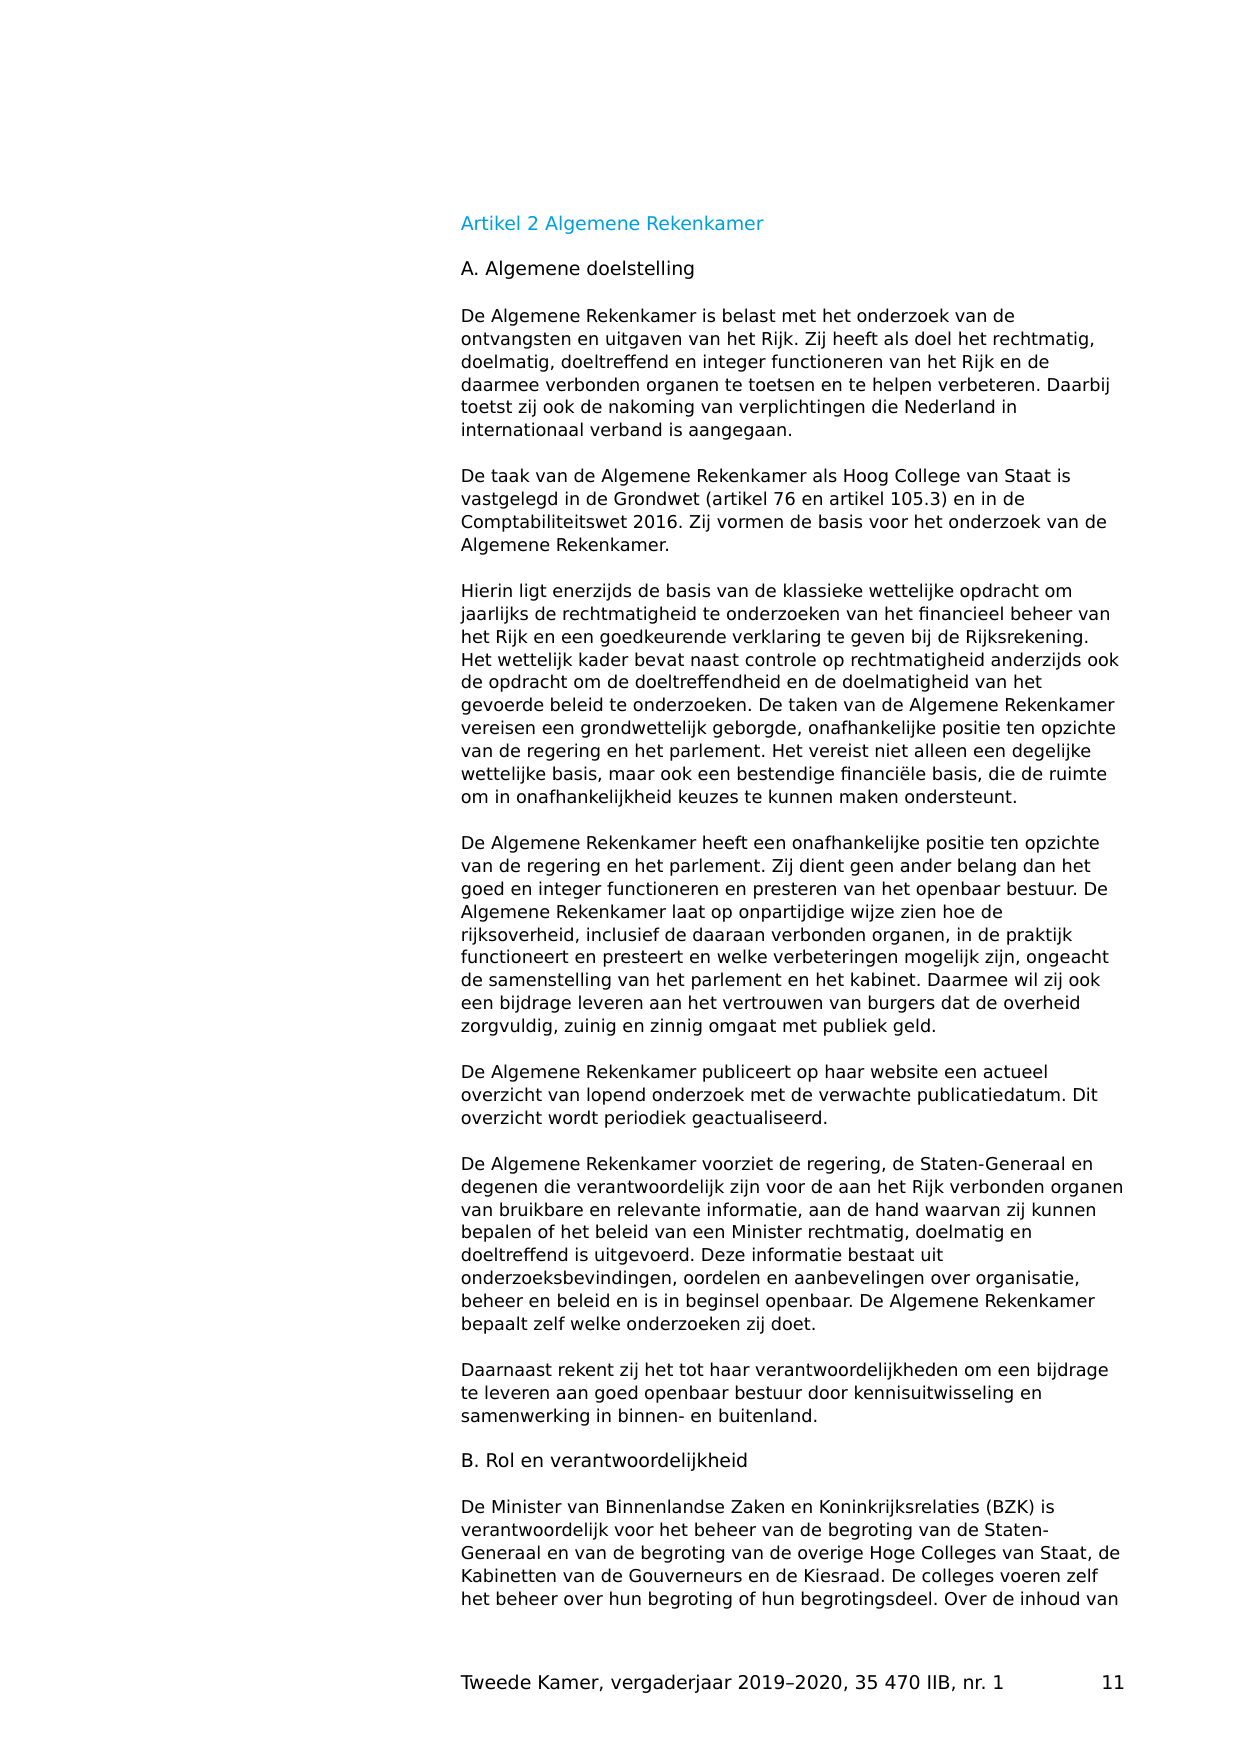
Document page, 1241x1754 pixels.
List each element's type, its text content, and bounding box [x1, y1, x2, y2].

text De taak van de Algemene Rekenkamer als Hoog College van Staat is vastgelegd in de Grondwet (artikel 76 en artikel 105.3) en in de Comptabiliteitswet 2016. Zij vormen de basis voor het onderzoek van de Algemene Rekenkamer. [461, 464, 1125, 556]
text De Algemene Rekenkamer is belast met het onderzoek van de ontvangsten en uitgaven van het Rijk. Zij heeft als doel het rechtmatig, doelmatig, doeltreffend en integer functioneren van het Rijk en de daarmee verbonden organen te toetsen en te helpen verbeteren. Daarbij toetst zij ook de nakoming van verplichtingen die Nederland in internationaal verband is aangegaan. [461, 304, 1125, 441]
text Daarnaast rekent zij het tot haar verantwoordelijkheden om een bijdrage te leveren aan goed openbaar bestuur door kennisuitwisseling en samenwerking in binnen- en buitenland. [461, 1358, 1125, 1427]
text De Algemene Rekenkamer publiceert op haar website een actueel overzicht van lopend onderzoek met de verwachte publicatiedatum. Dit overzicht wordt periodiek geactualiseerd. [461, 1060, 1125, 1129]
title B. Rol en verantwoordelijkheid [461, 1450, 1125, 1472]
text Hierin ligt enerzijds de basis van de klassieke wettelijke opdracht om jaarlijks de rechtmatigheid te onderzoeken van het financieel beheer van het Rijk en een goedkeurende verklaring te geven bij de Rijksrekening. Het wettelijk kader bevat naast controle op rechtmatigheid anderzijds ook de opdracht om de doeltreffendheid en de doelmatigheid van het gevoerde beleid te onderzoeken. De taken van de Algemene Rekenkamer vereisen een grondwettelijk geborgde, onafhankelijke positie ten opzichte van de regering en het parlement. Het vereist niet alleen een degelijke wettelijke basis, maar ook een bestendige financiële basis, die de ruimte om in onafhankelijkheid keuzes te kunnen maken ondersteunt. [461, 579, 1125, 808]
title Artikel 2 Algemene Rekenkamer [461, 213, 1125, 235]
title A. Algemene doelstelling [461, 258, 1125, 280]
text De Minister van Binnenlandse Zaken en Koninkrijksrelaties (BZK) is verantwoordelijk voor het beheer van de begroting van de Staten-Generaal en van de begroting van de overige Hoge Colleges van Staat, de Kabinetten van de Gouverneurs en de Kiesraad. De colleges voeren zelf het beheer over hun begroting of hun begrotingsdeel. Over de inhoud van [461, 1495, 1125, 1610]
text De Algemene Rekenkamer heeft een onafhankelijke positie ten opzichte van de regering en het parlement. Zij dient geen ander belang dan het goed en integer functioneren en presteren van het openbaar bestuur. De Algemene Rekenkamer laat op onpartijdige wijze zien hoe de rijksoverheid, inclusief de daaraan verbonden organen, in de praktijk functioneert en presteert en welke verbeteringen mogelijk zijn, ongeacht de samenstelling van het parlement en het kabinet. Daarmee wil zij ook een bijdrage leveren aan het vertrouwen van burgers dat de overheid zorgvuldig, zuinig en zinnig omgaat met publiek geld. [461, 831, 1125, 1037]
text De Algemene Rekenkamer voorziet de regering, de Staten-Generaal en degenen die verantwoordelijk zijn voor de aan het Rijk verbonden organen van bruikbare en relevante informatie, aan de hand waarvan zij kunnen bepalen of het beleid van een Minister rechtmatig, doelmatig en doeltreffend is uitgevoerd. Deze informatie bestaat uit onderzoeksbevindingen, oordelen en aanbevelingen over organisatie, beheer en beleid en is in beginsel openbaar. De Algemene Rekenkamer bepaalt zelf welke onderzoeken zij doet. [461, 1152, 1125, 1335]
